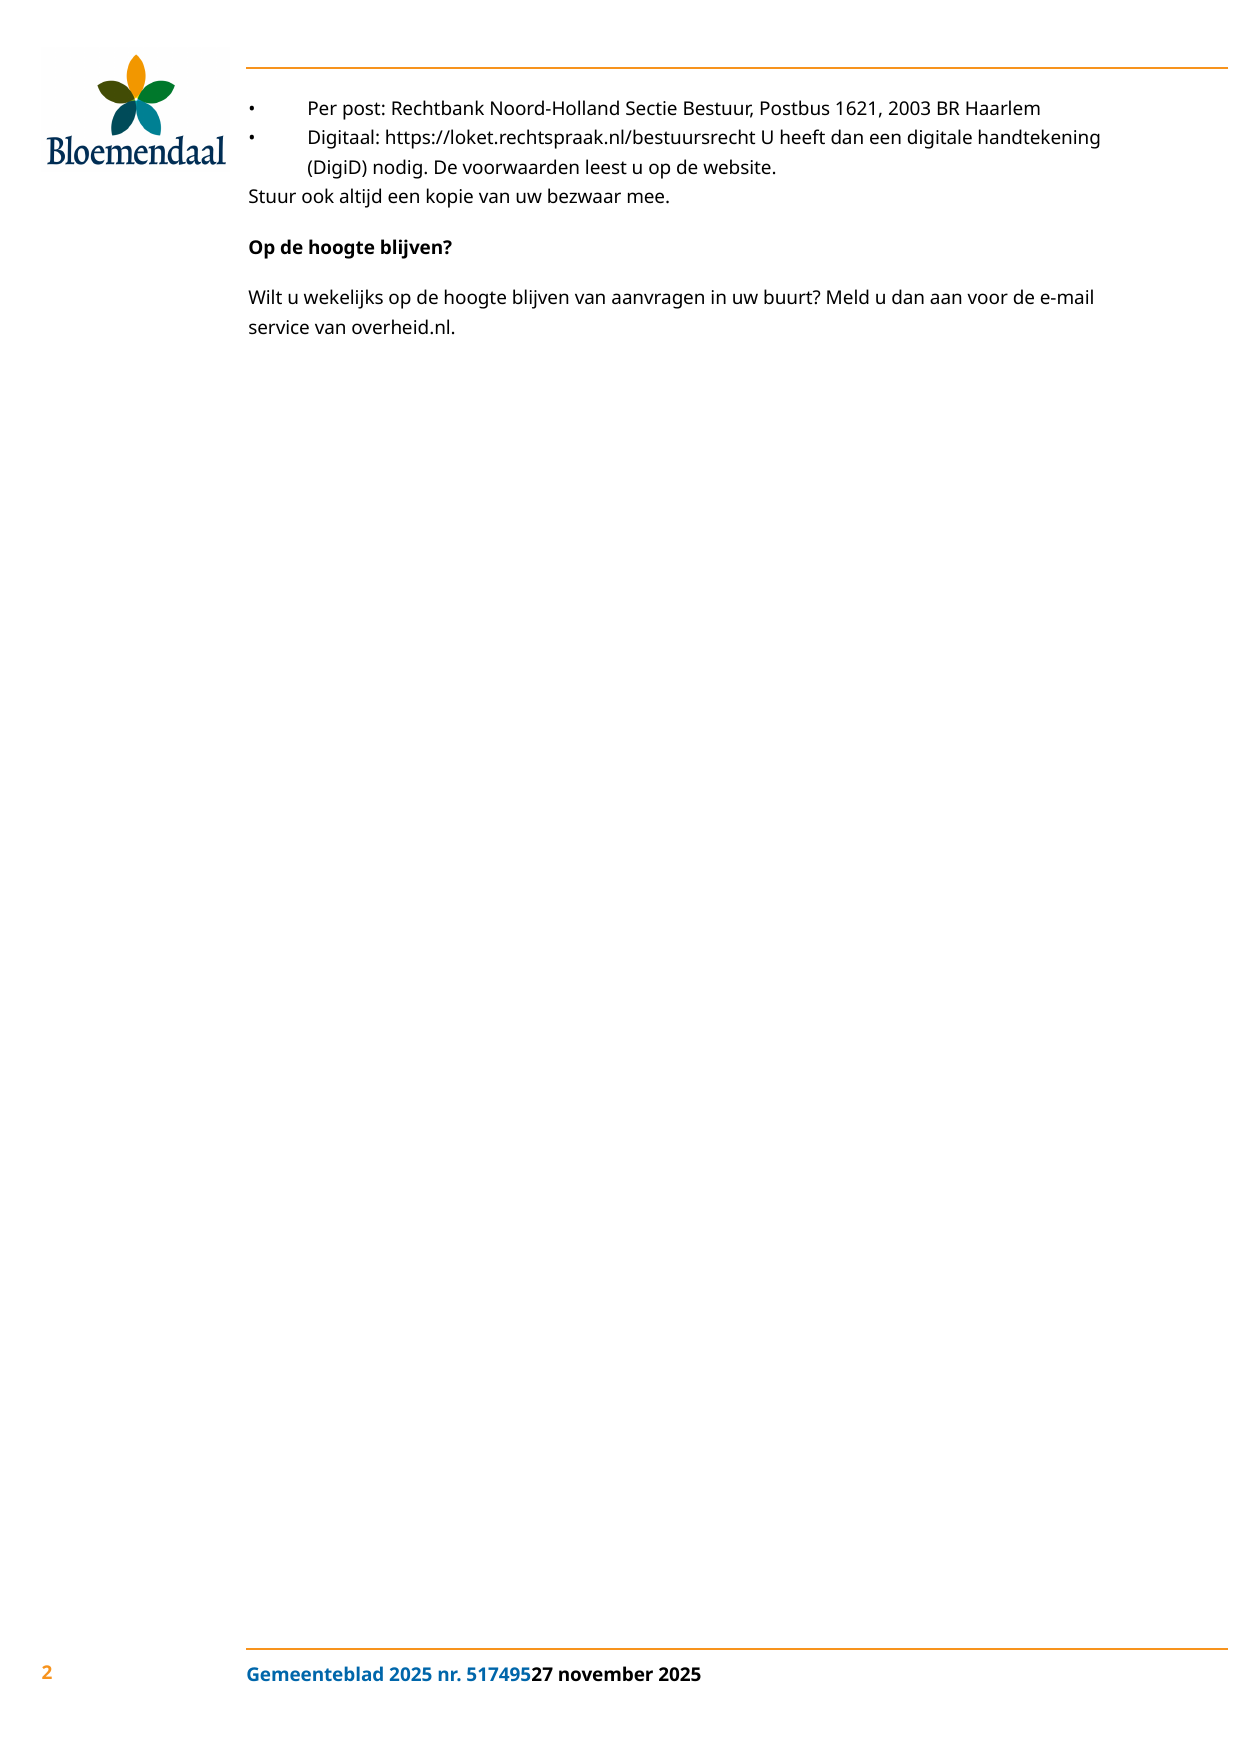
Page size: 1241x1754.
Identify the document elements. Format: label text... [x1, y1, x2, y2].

text Stuur ook altijd een kopie van uw bezwaar mee. [248, 183, 1152, 209]
text Wilt u wekelijks op de hoogte blijven van aanvragen in uw buurt? Meld u dan aan voor de e-mail service van overheid.nl. [248, 284, 1152, 340]
list Per post: Rechtbank Noord-Holland Sectie Bestuur, Postbus 1621, 2003 BR Haarlem [248, 95, 1152, 121]
text Op de hoogte blijven? [248, 234, 1152, 260]
picture [41, 47, 231, 172]
list Digitaal: https://loket.rechtspraak.nl/bestuursrecht U heeft dan een digitale handtekening (DigiD) nodig. De voorwaarden leest u op de website. [248, 124, 1152, 180]
